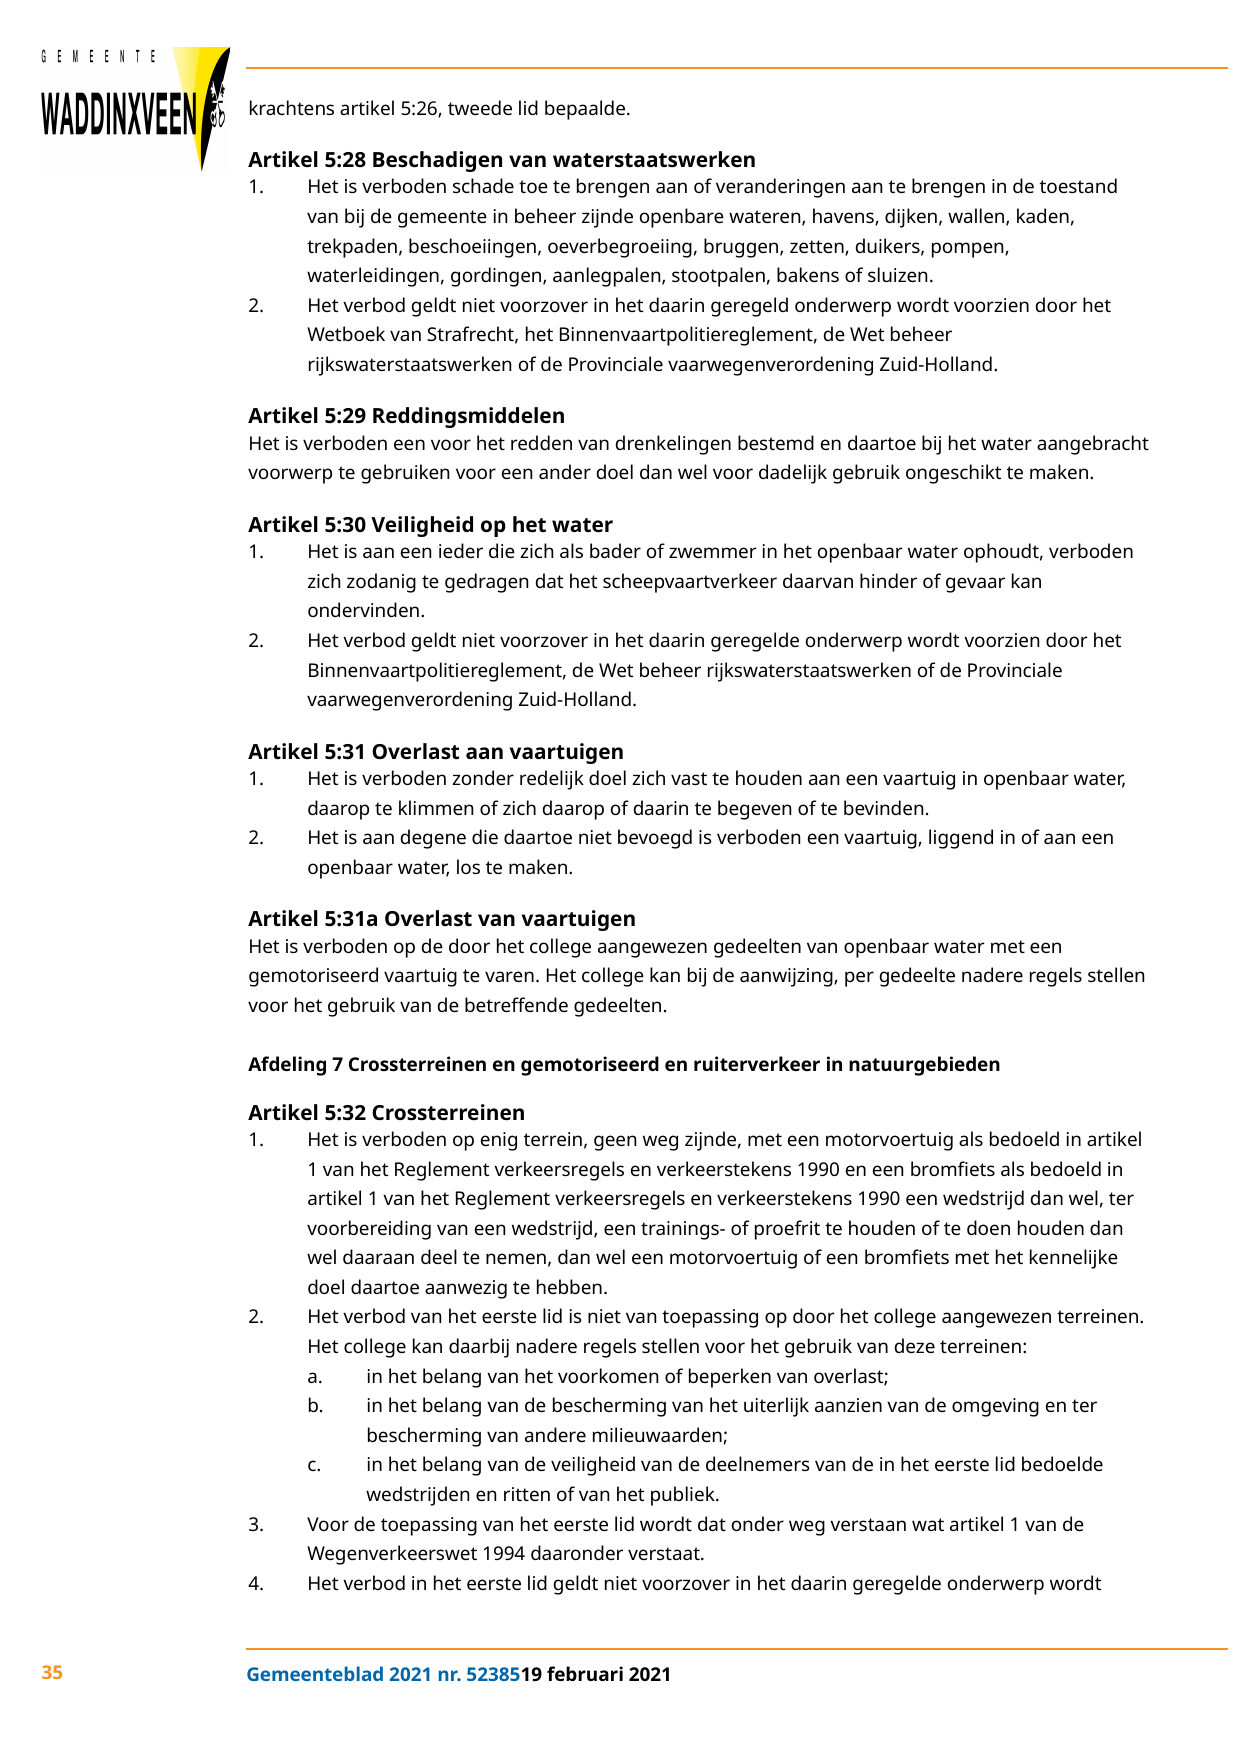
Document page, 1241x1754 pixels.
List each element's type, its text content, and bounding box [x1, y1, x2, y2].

text Artikel 5:31 Overlast aan vaartuigen [248, 737, 1152, 765]
list Het is verboden zonder redelijk doel zich vast te houden aan een vaartuig in openbaar water, daarop te klimmen of zich daarop of daarin te begeven of te bevinden. [248, 765, 1152, 821]
list in het belang van het voorkomen of beperken van overlast; [307, 1363, 1152, 1388]
text Het is verboden een voor het redden van drenkelingen bestemd en daartoe bij het water aangebracht voorwerp te gebruiken voor een ander doel dan wel voor dadelijk gebruik ongeschikt te maken. [248, 430, 1152, 485]
list Het verbod geldt niet voorzover in het daarin geregeld onderwerp wordt voorzien door het Wetboek van Strafrecht, het Binnenvaartpolitiereglement, de Wet beheer rijkswaterstaatswerken of de Provinciale vaarwegenverordening Zuid-Holland. [248, 292, 1152, 377]
list in het belang van de veiligheid van de deelnemers van de in het eerste lid bedoelde wedstrijden en ritten of van het publiek. [307, 1452, 1152, 1507]
list Het verbod geldt niet voorzover in het daarin geregelde onderwerp wordt voorzien door het Binnenvaartpolitiereglement, de Wet beheer rijkswaterstaatswerken of de Provinciale vaarwegenverordening Zuid-Holland. [248, 627, 1152, 712]
list Het is aan een ieder die zich als bader of zwemmer in het openbaar water ophoudt, verboden zich zodanig te gedragen dat het scheepvaartverkeer daarvan hinder of gevaar kan ondervinden. [248, 538, 1152, 623]
list Het verbod van het eerste lid is niet van toepassing op door het college aangewezen terreinen. Het college kan daarbij nadere regels stellen voor het gebruik van deze terreinen: [248, 1304, 1152, 1359]
picture [41, 47, 231, 172]
text Artikel 5:28 Beschadigen van waterstaatswerken [248, 145, 1152, 174]
list Het is verboden schade toe te brengen aan of veranderingen aan te brengen in de toestand van bij de gemeente in beheer zijnde openbare wateren, havens, dijken, wallen, kaden, trekpaden, beschoeiingen, oeverbegroeiing, bruggen, zetten, duikers, pompen, waterleidingen, gordingen, aanlegpalen, stootpalen, bakens of sluizen. [248, 174, 1152, 288]
text Afdeling 7 Crossterreinen en gemotoriseerd en ruiterverkeer in natuurgebieden [248, 1051, 1152, 1077]
text Artikel 5:32 Crossterreinen [248, 1098, 1152, 1126]
text Artikel 5:31a Overlast van vaartuigen [248, 904, 1152, 933]
list in het belang van de bescherming van het uiterlijk aanzien van de omgeving en ter bescherming van andere milieuwaarden; [307, 1392, 1152, 1448]
list Het verbod in het eerste lid geldt niet voorzover in het daarin geregelde onderwerp wordt [248, 1570, 1152, 1596]
list Voor de toepassing van het eerste lid wordt dat onder weg verstaan wat artikel 1 van de Wegenverkeerswet 1994 daaronder verstaat. [248, 1511, 1152, 1566]
text krachtens artikel 5:26, tweede lid bepaalde. [248, 95, 1152, 121]
text Artikel 5:30 Veiligheid op het water [248, 510, 1152, 538]
list Het is aan degene die daartoe niet bevoegd is verboden een vaartuig, liggend in of aan een openbaar water, los te maken. [248, 824, 1152, 880]
text Het is verboden op de door het college aangewezen gedeelten van openbaar water met een gemotoriseerd vaartuig te varen. Het college kan bij de aanwijzing, per gedeelte nadere regels stellen voor het gebruik van de betreffende gedeelten. [248, 933, 1152, 1018]
text Artikel 5:29 Reddingsmiddelen [248, 402, 1152, 430]
list Het is verboden op enig terrein, geen weg zijnde, met een motorvoertuig als bedoeld in artikel 1 van het Reglement verkeersregels en verkeerstekens 1990 en een bromfiets als bedoeld in artikel 1 van het Reglement verkeersregels en verkeerstekens 1990 een wedstrijd dan wel, ter voorbereiding van een wedstrijd, een trainings- of proefrit te houden of te doen houden dan wel daaraan deel te nemen, dan wel een motorvoertuig of een bromfiets met het kennelijke doel daartoe aanwezig te hebben. [248, 1126, 1152, 1300]
